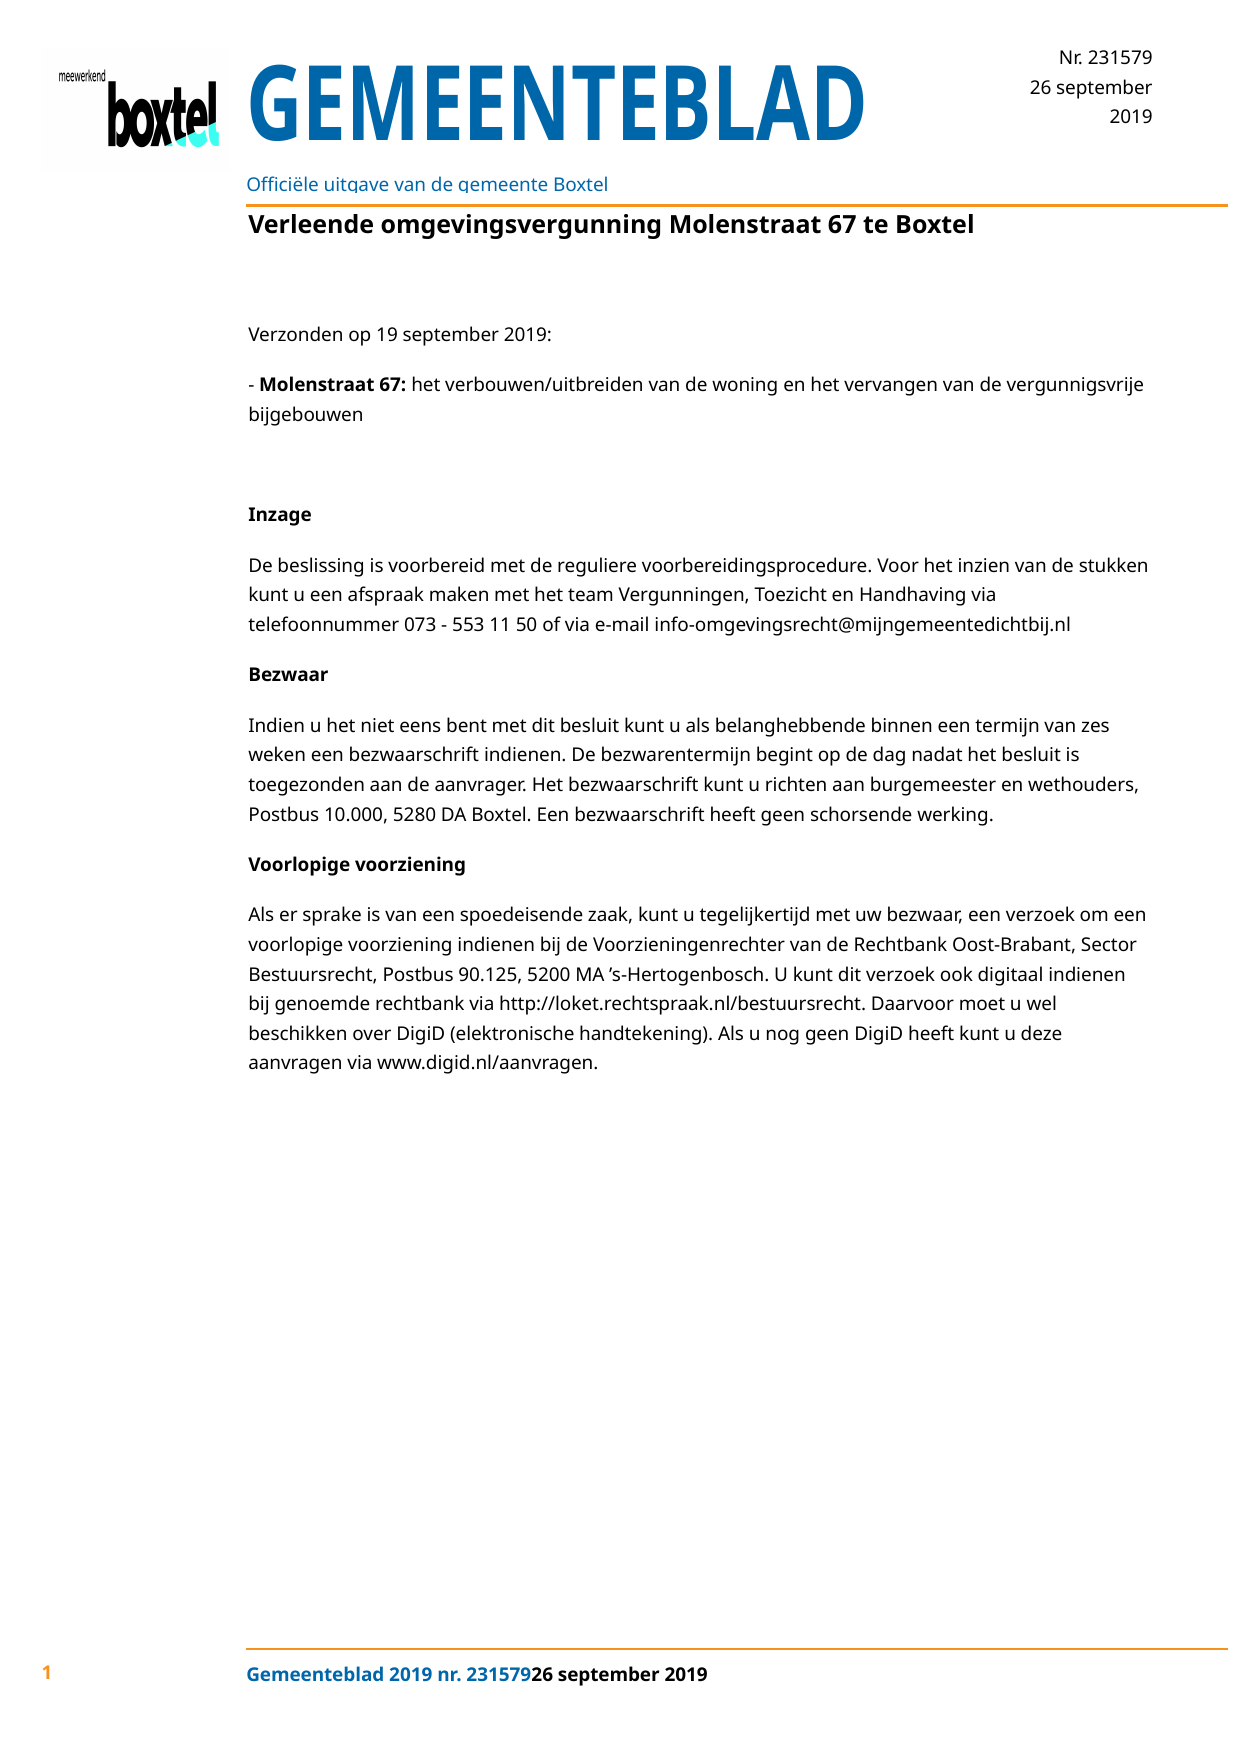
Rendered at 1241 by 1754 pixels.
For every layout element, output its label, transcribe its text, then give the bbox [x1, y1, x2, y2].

text Als er sprake is van een spoedeisende zaak, kunt u tegelijkertijd met uw bezwaar, een verzoek om een voorlopige voorziening indienen bij de Voorzieningenrechter van de Rechtbank Oost-Brabant, Sector Bestuursrecht, Postbus 90.125, 5200 MA ’s-Hertogenbosch. U kunt dit verzoek ook digitaal indienen bij genoemde rechtbank via http://loket.rechtspraak.nl/bestuursrecht. Daarvoor moet u wel beschikken over DigiD (elektronische handtekening). Als u nog geen DigiD heeft kunt u deze aanvragen via www.digid.nl/aanvragen. [248, 902, 1152, 1075]
text Voorlopige voorziening [248, 851, 1152, 877]
text Verleende omgevingsvergunning Molenstraat 67 te Boxtel [248, 207, 1152, 241]
text Indien u het niet eens bent met dit besluit kunt u als belanghebbende binnen een termijn van zes weken een bezwaarschrift indienen. De bezwarentermijn begint op de dag nadat het besluit is toegezonden aan de aanvrager. Het bezwaarschrift kunt u richten aan burgemeester en wethouders, Postbus 10.000, 5280 DA Boxtel. Een bezwaarschrift heeft geen schorsende werking. [248, 712, 1152, 826]
text De beslissing is voorbereid met de reguliere voorbereidingsprocedure. Voor het inzien van de stukken kunt u een afspraak maken met het team Vergunningen, Toezicht en Handhaving via telefoonnummer 073 - 553 11 50 of via e-mail info-omgevingsrecht@mijngemeentedichtbij.nl [248, 552, 1152, 637]
text Bezwaar [248, 662, 1152, 687]
text Verzonden op 19 september 2019: [248, 321, 1152, 346]
picture [41, 47, 231, 172]
text - Molenstraat 67: het verbouwen/uitbreiden van de woning en het vervangen van de vergunnigsvrije bijgebouwen [248, 371, 1152, 426]
text Inzage [248, 502, 1152, 527]
